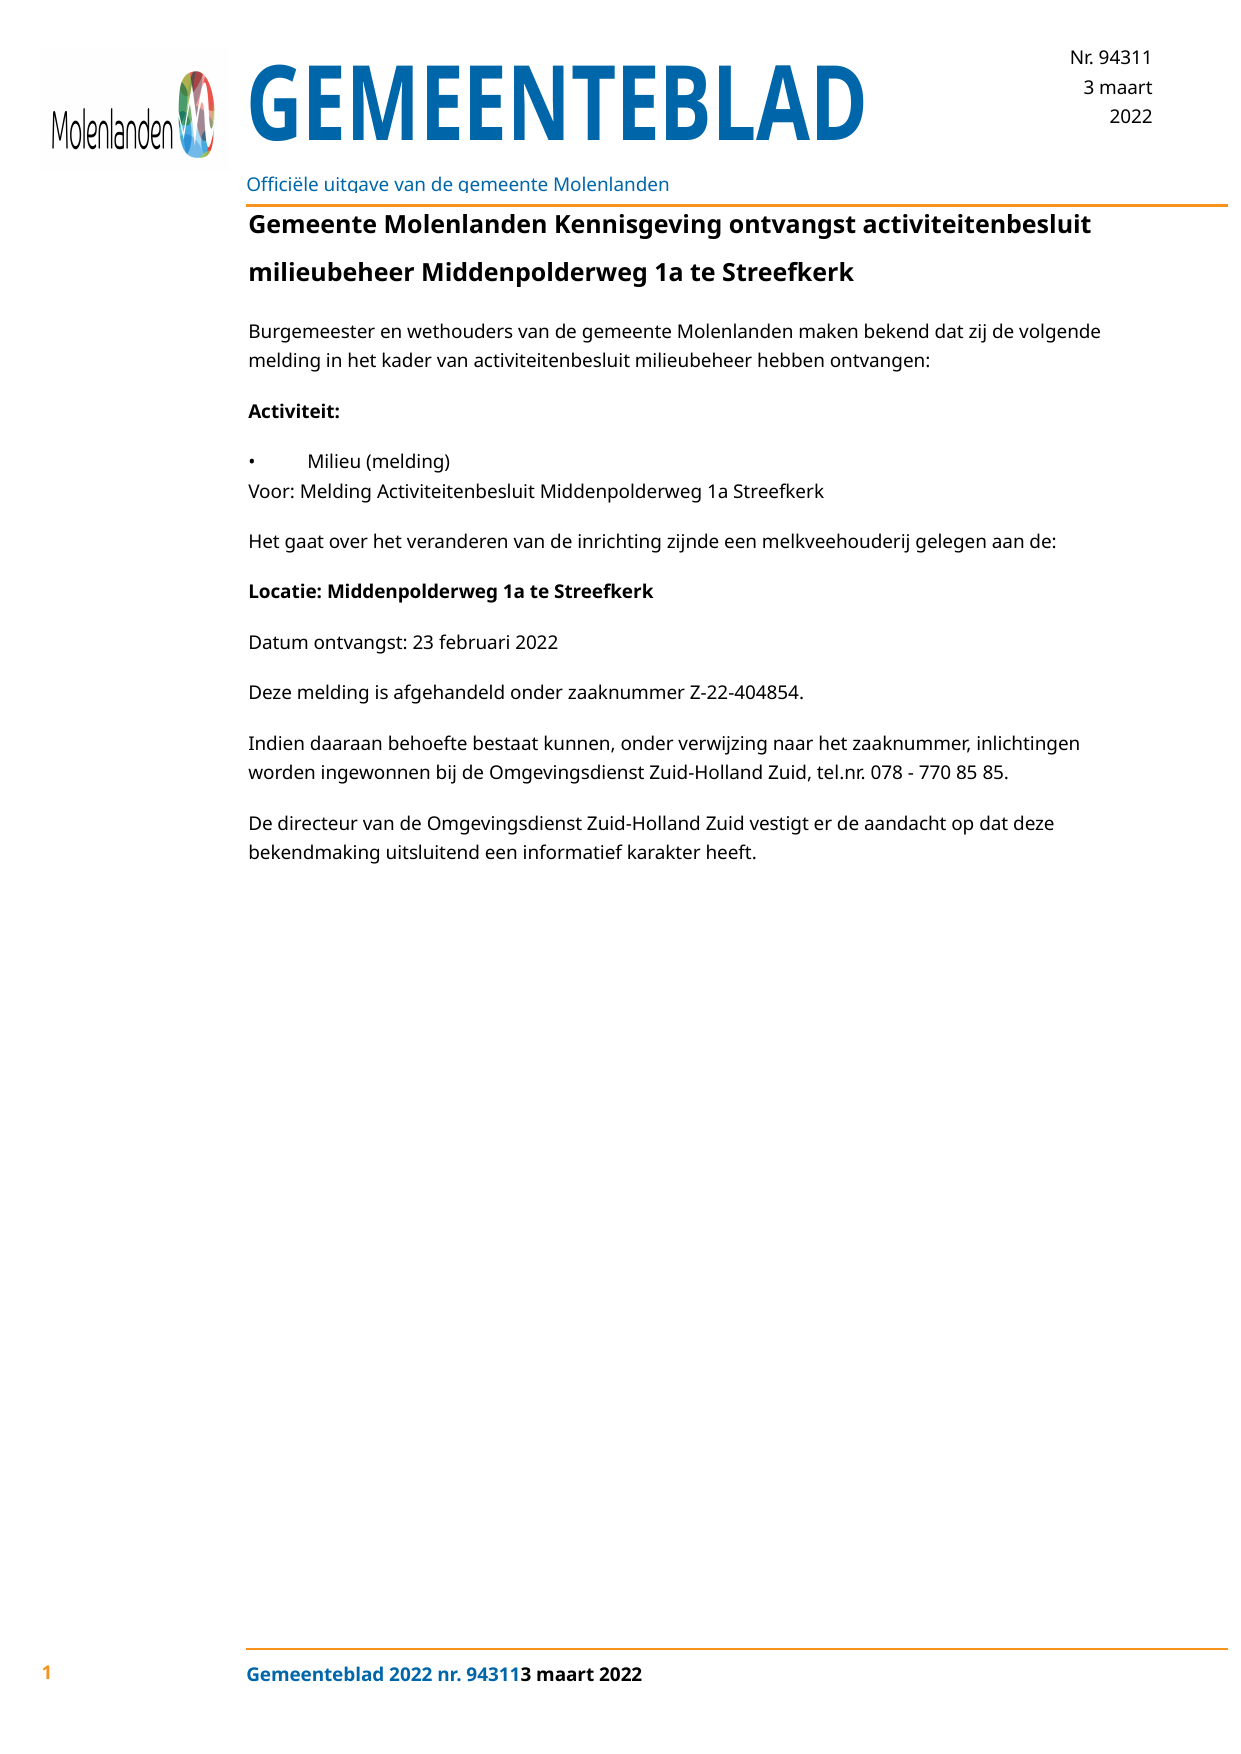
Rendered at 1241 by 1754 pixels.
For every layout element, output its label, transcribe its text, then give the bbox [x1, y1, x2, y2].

text Het gaat over het veranderen van de inrichting zijnde een melkveehouderij gelegen aan de: [248, 528, 1152, 554]
text Burgemeester en wethouders van de gemeente Molenlanden maken bekend dat zij de volgende melding in het kader van activiteitenbesluit milieubeheer hebben ontvangen: [248, 318, 1152, 373]
text Voor: Melding Activiteitenbesluit Middenpolderweg 1a Streefkerk [248, 478, 1152, 504]
text Activiteit: [248, 398, 1152, 424]
list Milieu (melding) [248, 448, 1152, 474]
text Indien daaraan behoefte bestaat kunnen, onder verwijzing naar het zaaknummer, inlichtingen worden ingewonnen bij de Omgevingsdienst Zuid-Holland Zuid, tel.nr. 078 - 770 85 85. [248, 730, 1152, 785]
text Datum ontvangst: 23 februari 2022 [248, 629, 1152, 655]
text Deze melding is afgehandeld onder zaaknummer Z-22-404854. [248, 679, 1152, 705]
picture [41, 47, 231, 172]
text Gemeente Molenlanden Kennisgeving ontvangst activiteitenbesluit milieubeheer Middenpolderweg 1a te Streefkerk [248, 207, 1152, 288]
text De directeur van de Omgevingsdienst Zuid-Holland Zuid vestigt er de aandacht op dat deze bekendmaking uitsluitend een informatief karakter heeft. [248, 810, 1152, 865]
text Locatie: Middenpolderweg 1a te Streefkerk [248, 579, 1152, 604]
